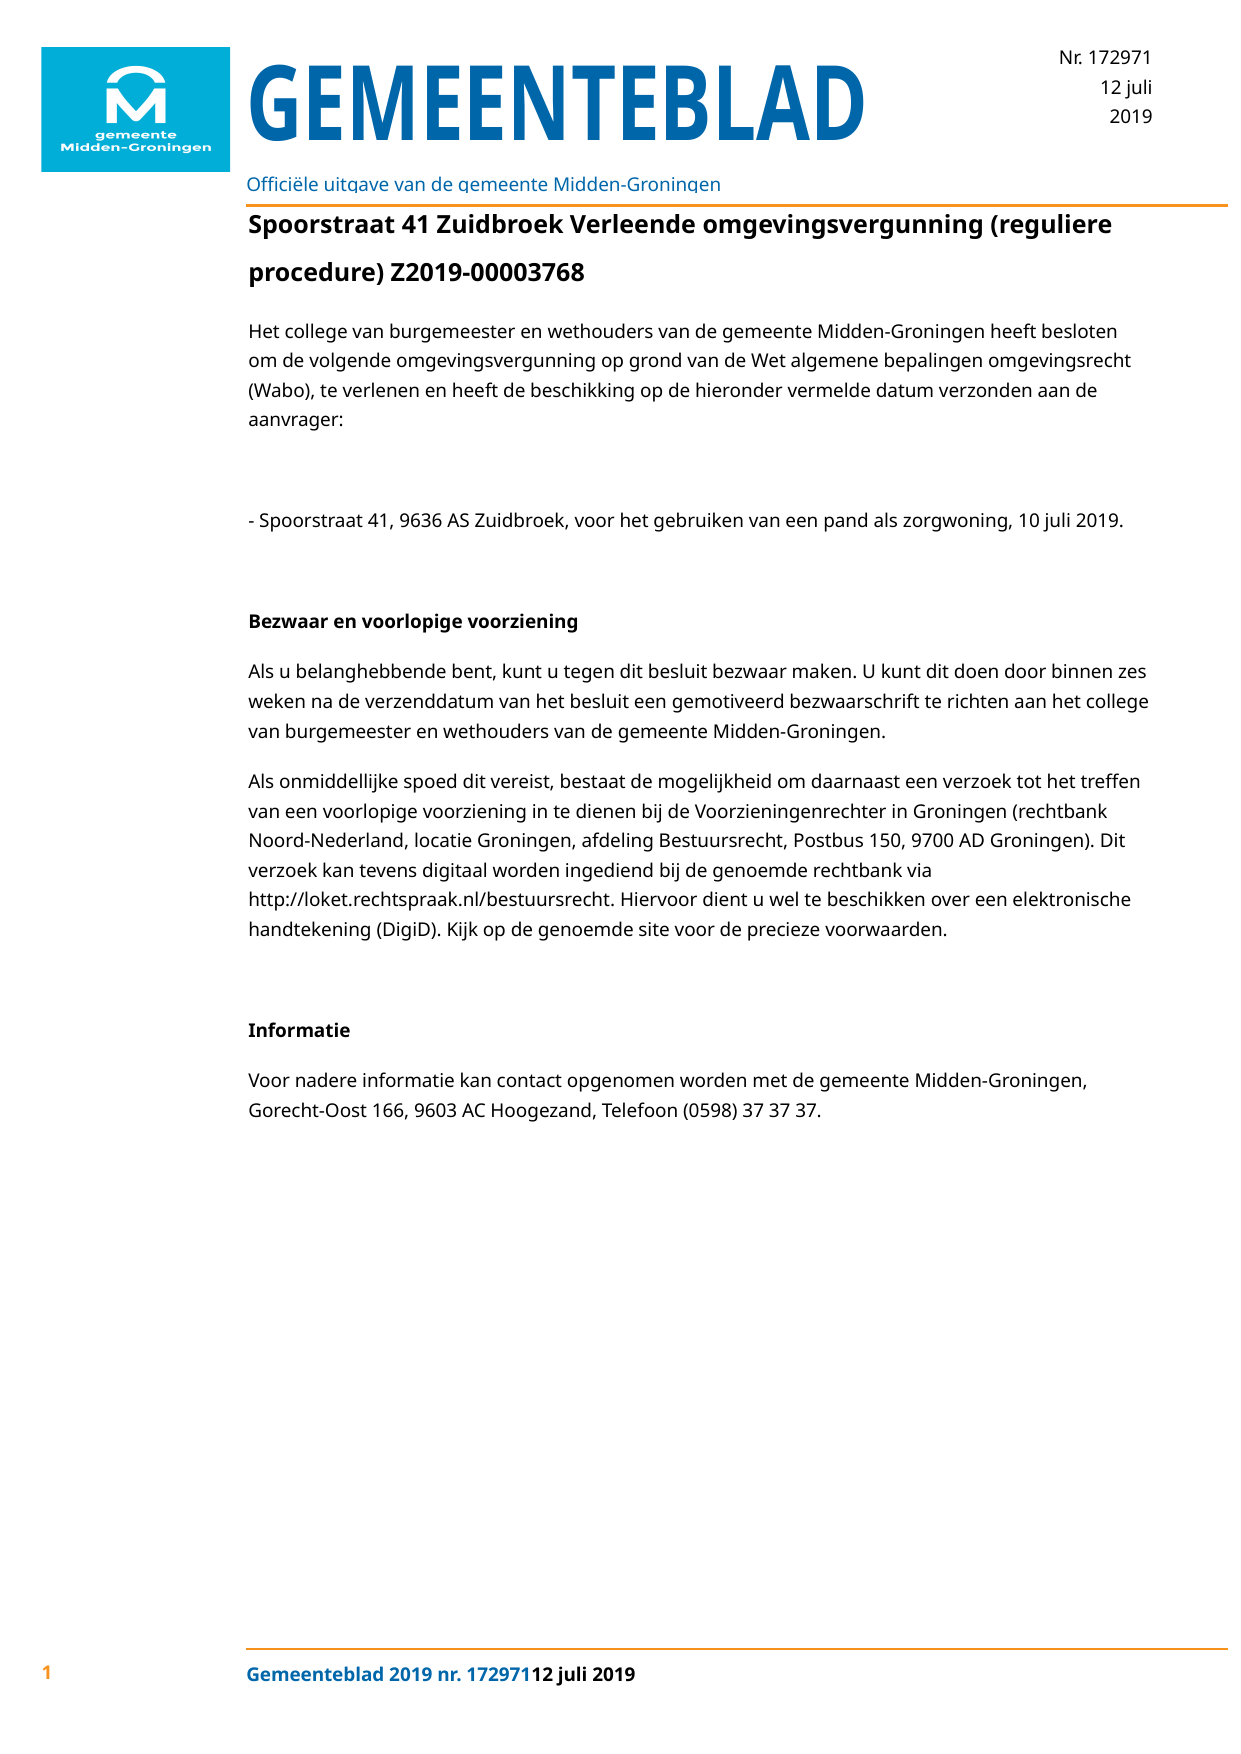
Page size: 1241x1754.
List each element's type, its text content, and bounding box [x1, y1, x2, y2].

text Informatie [248, 1017, 1152, 1043]
picture [108, 66, 164, 82]
text Het college van burgemeester en wethouders van de gemeente Midden-Groningen heeft besloten om de volgende omgevingsvergunning op grond van de Wet algemene bepalingen omgevingsrecht (Wabo), te verlenen en heeft de beschikking op de hieronder vermelde datum verzonden aan de aanvrager: [248, 318, 1152, 432]
text Voor nadere informatie kan contact opgenomen worden met de gemeente Midden-Groningen, Gorecht-Oost 166, 9603 AC Hoogezand, Telefoon (0598) 37 37 37. [248, 1067, 1152, 1123]
text Spoorstraat 41 Zuidbroek Verleende omgevingsvergunning (reguliere procedure) Z2019-00003768 [248, 207, 1152, 288]
text Als u belanghebbende bent, kunt u tegen dit besluit bezwaar maken. U kunt dit doen door binnen zes weken na de verzenddatum van het besluit een gemotiveerd bezwaarschrift te richten aan het college van burgemeester en wethouders van de gemeente Midden-Groningen. [248, 659, 1152, 744]
picture [107, 89, 165, 122]
picture [184, 146, 190, 153]
text - Spoorstraat 41, 9636 AS Zuidbroek, voor het gebruiken van een pand als zorgwoning, 10 juli 2019. [248, 507, 1152, 533]
text Als onmiddellijke spoed dit vereist, bestaat de mogelijkheid om daarnaast een verzoek tot het treffen van een voorlopige voorziening in te dienen bij de Voorzieningenrechter in Groningen (rechtbank Noord-Nederland, locatie Groningen, afdeling Bestuursrecht, Postbus 150, 9700 AD Groningen). Dit verzoek kan tevens digitaal worden ingediend bij de genoemde rechtbank via http://loket.rechtspraak.nl/bestuursrecht. Hiervoor dient u wel te beschikken over een elektronische handtekening (DigiD). Kijk op de genoemde site voor de precieze voorwaarden. [248, 768, 1152, 942]
text Bezwaar en voorlopige voorziening [248, 608, 1152, 634]
